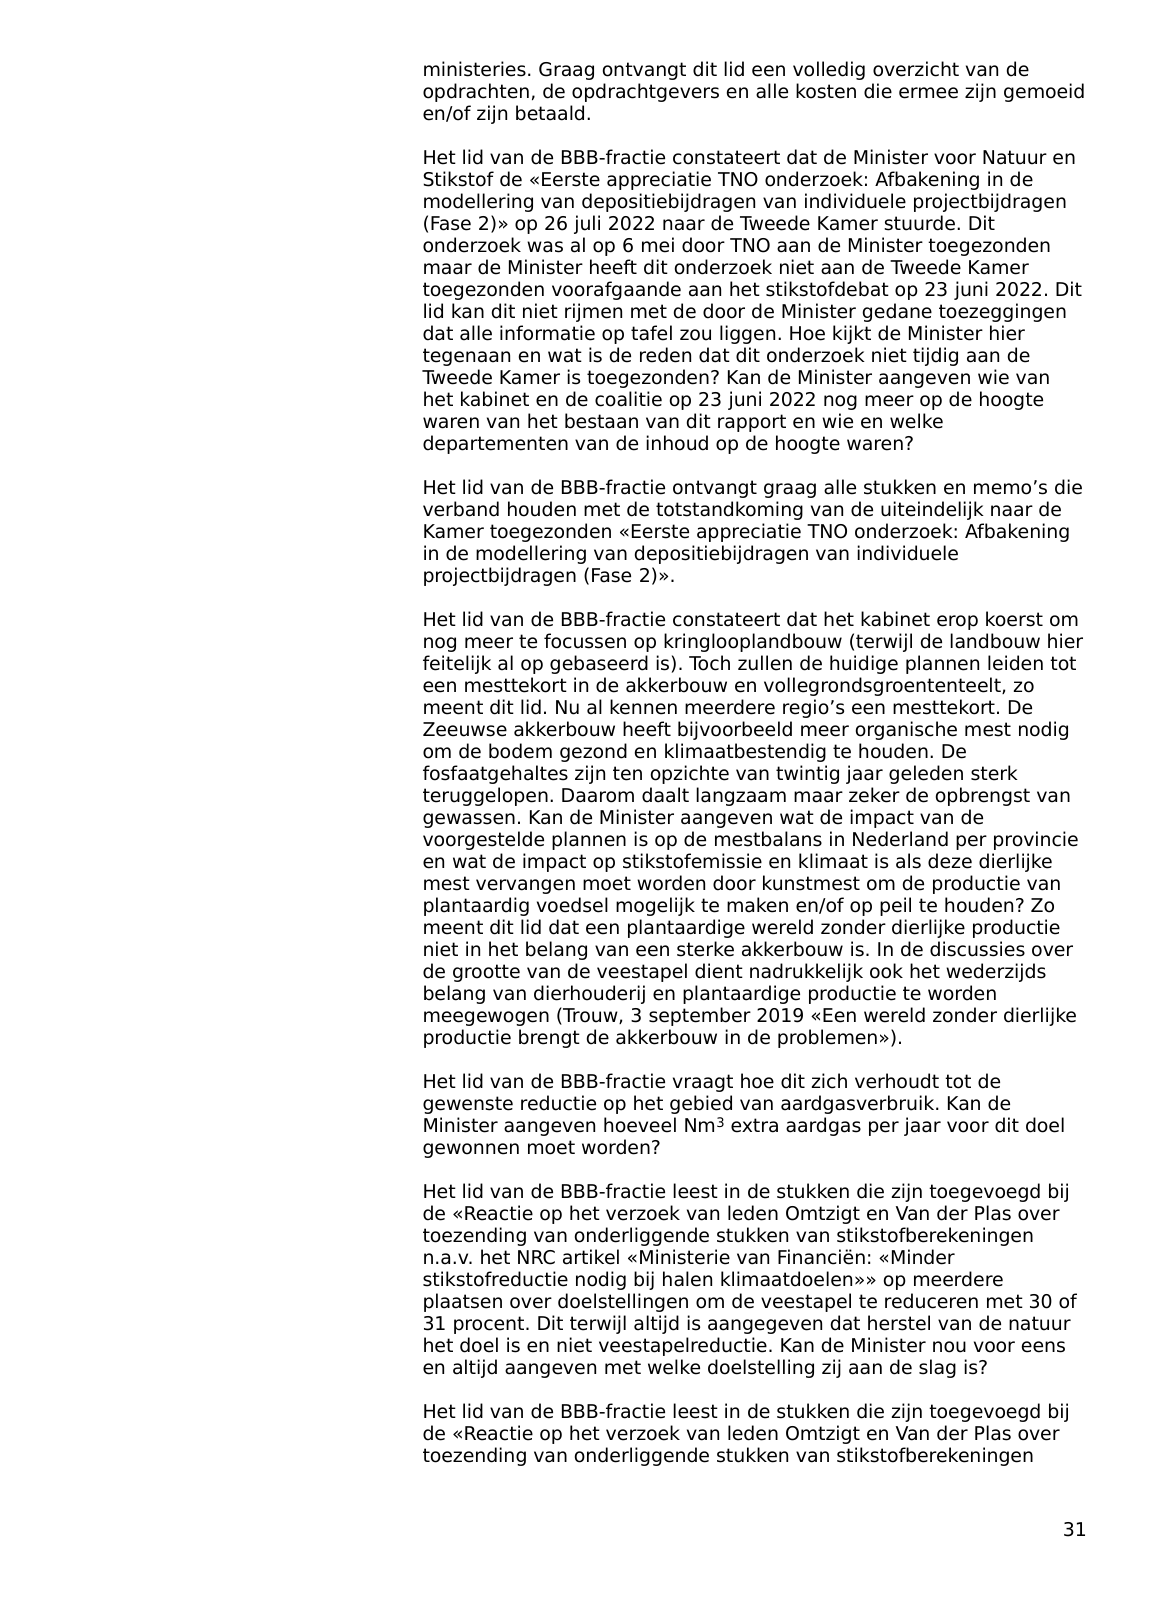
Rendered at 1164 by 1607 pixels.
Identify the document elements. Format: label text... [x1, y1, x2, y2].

text Het lid van de BBB-fractie constateert dat het kabinet erop koerst om nog meer te focussen op kringlooplandbouw (terwijl de landbouw hier feitelijk al op gebaseerd is). Toch zullen de huidige plannen leiden tot een mesttekort in de akkerbouw en vollegrondsgroententeelt, zo meent dit lid. Nu al kennen meerdere regio’s een mesttekort. De Zeeuwse akkerbouw heeft bijvoorbeeld meer organische mest nodig om de bodem gezond en klimaatbestendig te houden. De fosfaatgehaltes zijn ten opzichte van twintig jaar geleden sterk teruggelopen. Daarom daalt langzaam maar zeker de opbrengst van gewassen. Kan de Minister aangeven wat de impact van de voorgestelde plannen is op de mestbalans in Nederland per provincie en wat de impact op stikstofemissie en klimaat is als deze dierlijke mest vervangen moet worden door kunstmest om de productie van plantaardig voedsel mogelijk te maken en/of op peil te houden? Zo meent dit lid dat een plantaardige wereld zonder dierlijke productie niet in het belang van een sterke akkerbouw is. In de discussies over de grootte van de veestapel dient nadrukkelijk ook het wederzijds belang van dierhouderij en plantaardige productie te worden meegewogen (Trouw, 3 september 2019 «Een wereld zonder dierlijke productie brengt de akkerbouw in de problemen»). [422, 609, 1087, 1049]
text Het lid van de BBB-fractie ontvangt graag alle stukken en memo’s die verband houden met de totstandkoming van de uiteindelijk naar de Kamer toegezonden «Eerste appreciatie TNO onderzoek: Afbakening in de modellering van depositiebijdragen van individuele projectbijdragen (Fase 2)». [422, 477, 1087, 587]
text Het lid van de BBB-fractie leest in de stukken die zijn toegevoegd bij de «Reactie op het verzoek van leden Omtzigt en Van der Plas over toezending van onderliggende stukken van stikstofberekeningen [422, 1401, 1087, 1467]
text Het lid van de BBB-fractie constateert dat de Minister voor Natuur en Stikstof de «Eerste appreciatie TNO onderzoek: Afbakening in de modellering van depositiebijdragen van individuele projectbijdragen (Fase 2)» op 26 juli 2022 naar de Tweede Kamer stuurde. Dit onderzoek was al op 6 mei door TNO aan de Minister toegezonden maar de Minister heeft dit onderzoek niet aan de Tweede Kamer toegezonden voorafgaande aan het stikstofdebat op 23 juni 2022. Dit lid kan dit niet rijmen met de door de Minister gedane toezeggingen dat alle informatie op tafel zou liggen. Hoe kijkt de Minister hier tegenaan en wat is de reden dat dit onderzoek niet tijdig aan de Tweede Kamer is toegezonden? Kan de Minister aangeven wie van het kabinet en de coalitie op 23 juni 2022 nog meer op de hoogte waren van het bestaan van dit rapport en wie en welke departementen van de inhoud op de hoogte waren? [422, 147, 1087, 455]
text Het lid van de BBB-fractie leest in de stukken die zijn toegevoegd bij de «Reactie op het verzoek van leden Omtzigt en Van der Plas over toezending van onderliggende stukken van stikstofberekeningen n.a.v. het NRC artikel «Ministerie van Financiën: «Minder stikstofreductie nodig bij halen klimaatdoelen»» op meerdere plaatsen over doelstellingen om de veestapel te reduceren met 30 of 31 procent. Dit terwijl altijd is aangegeven dat herstel van de natuur het doel is en niet veestapelreductie. Kan de Minister nou voor eens en altijd aangeven met welke doelstelling zij aan de slag is? [422, 1181, 1087, 1379]
text ministeries. Graag ontvangt dit lid een volledig overzicht van de opdrachten, de opdrachtgevers en alle kosten die ermee zijn gemoeid en/of zijn betaald. [422, 59, 1087, 125]
text Het lid van de BBB-fractie vraagt hoe dit zich verhoudt tot de gewenste reductie op het gebied van aardgasverbruik. Kan de Minister aangeven hoeveel Nm3 extra aardgas per jaar voor dit doel gewonnen moet worden? [422, 1071, 1087, 1159]
